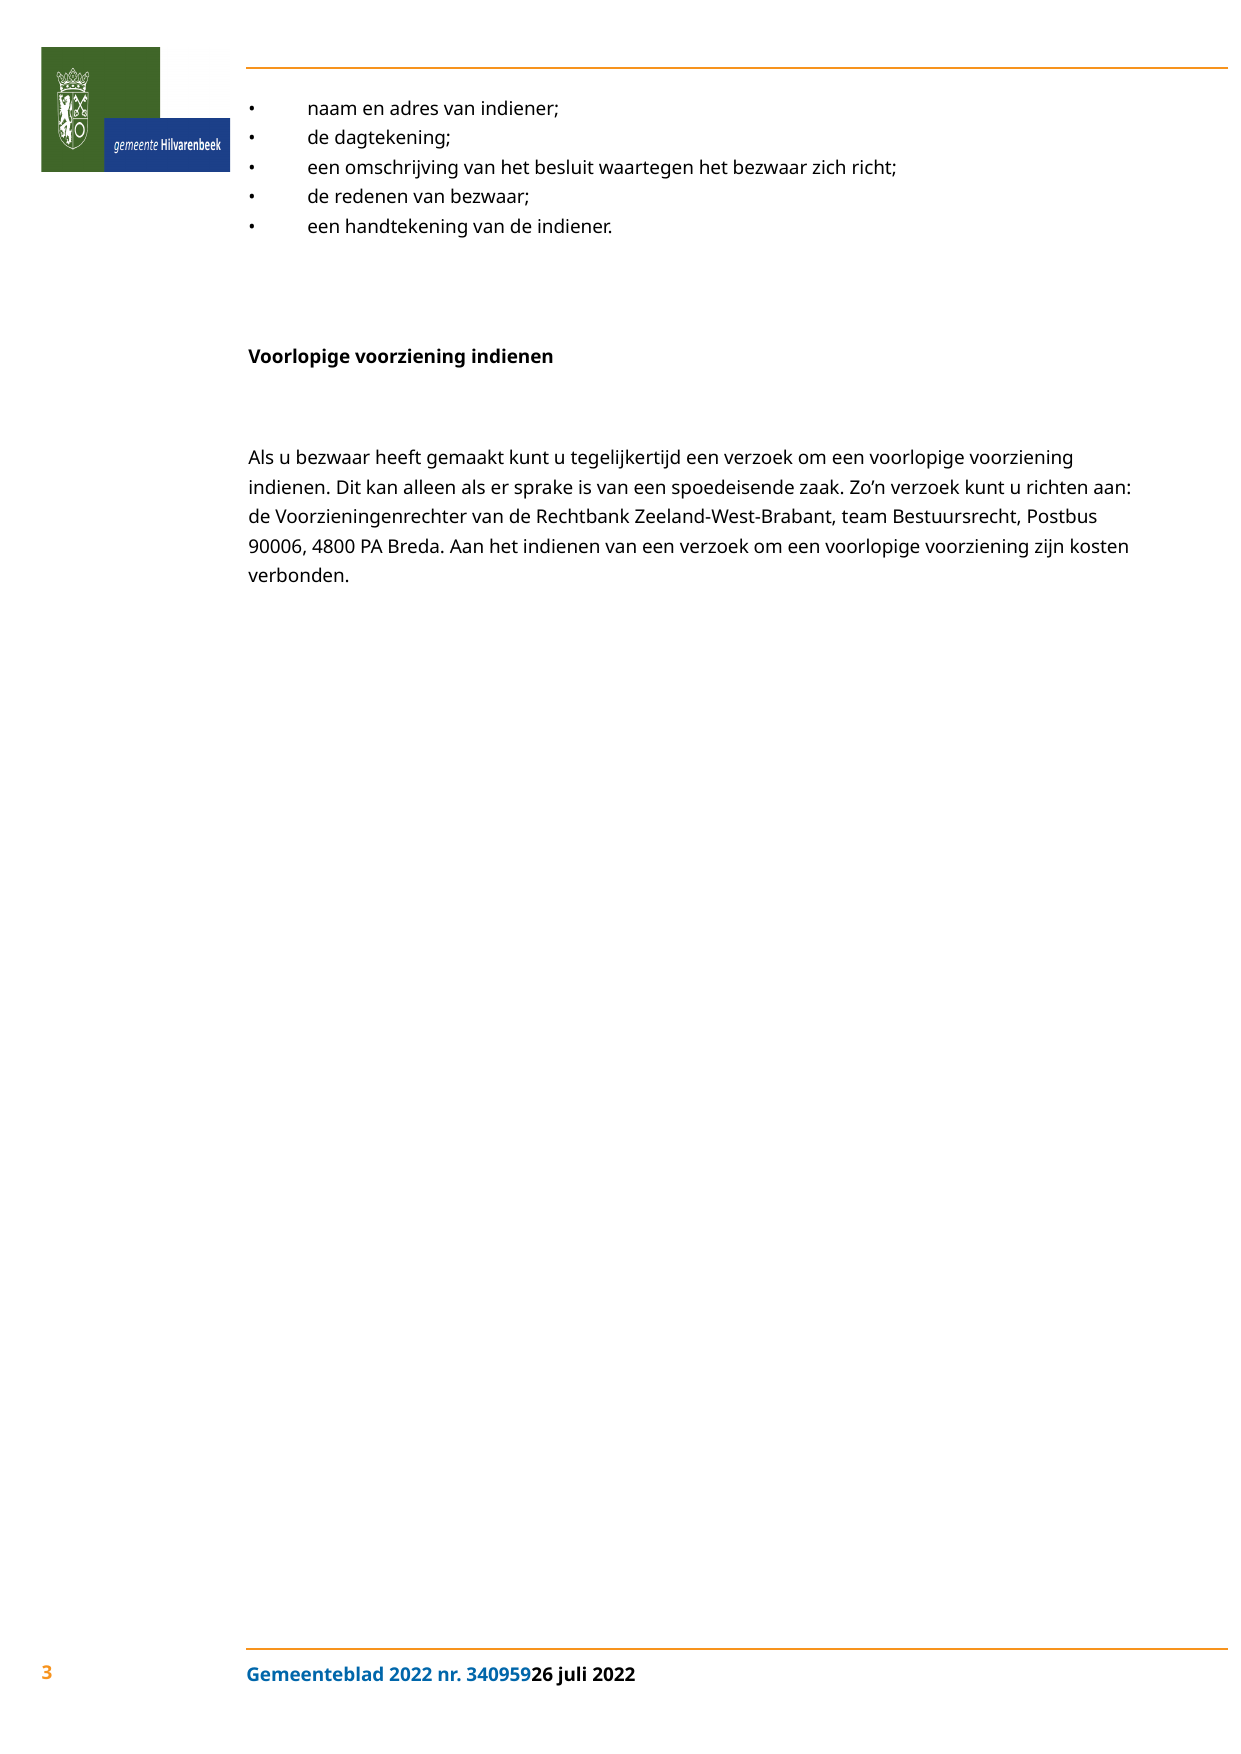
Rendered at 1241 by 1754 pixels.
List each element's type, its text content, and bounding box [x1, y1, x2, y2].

list de dagtekening; [248, 124, 1152, 150]
picture [41, 47, 231, 172]
text Voorlopige voorziening indienen [248, 343, 1152, 369]
list een omschrijving van het besluit waartegen het bezwaar zich richt; [248, 154, 1152, 180]
list de redenen van bezwaar; [248, 183, 1152, 209]
list een handtekening van de indiener. [248, 213, 1152, 239]
text Als u bezwaar heeft gemaakt kunt u tegelijkertijd een verzoek om een voorlopige voorziening indienen. Dit kan alleen als er sprake is van een spoedeisende zaak. Zo’n verzoek kunt u richten aan: de Voorzieningenrechter van de Rechtbank Zeeland-West-Brabant, team Bestuursrecht, Postbus 90006, 4800 PA Breda. Aan het indienen van een verzoek om een voorlopige voorziening zijn kosten verbonden. [248, 444, 1152, 588]
list naam en adres van indiener; [248, 95, 1152, 121]
